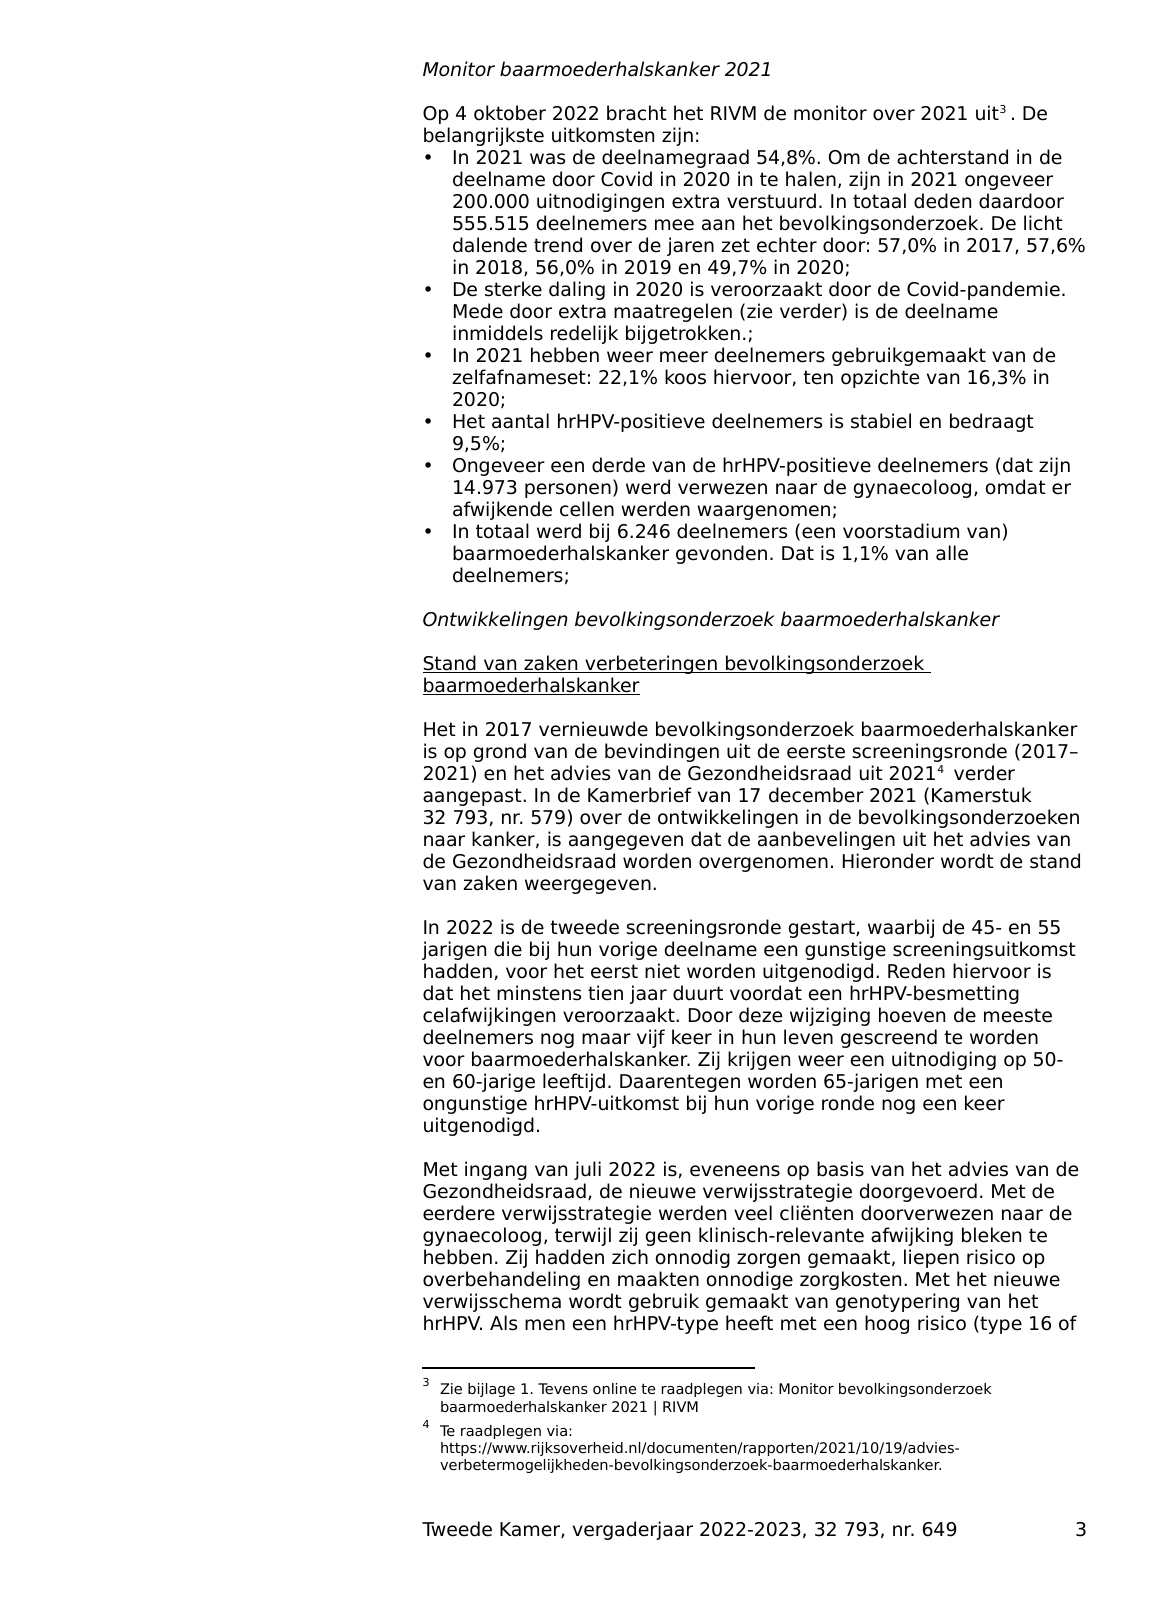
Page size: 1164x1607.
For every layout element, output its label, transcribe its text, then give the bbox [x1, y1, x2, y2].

text • De sterke daling in 2020 is veroorzaakt door de Covid-pandemie. Mede door extra maatregelen (zie verder) is de deelname inmiddels redelijk bijgetrokken.; [422, 279, 1087, 345]
subtitle Ontwikkelingen bevolkingsonderzoek baarmoederhalskanker [422, 609, 1087, 631]
text Het in 2017 vernieuwde bevolkingsonderzoek baarmoederhalskanker is op grond van de bevindingen uit de eerste screeningsronde (2017–2021) en het advies van de Gezondheidsraad uit 2021 verder aangepast. In de Kamerbrief van 17 december 2021 (Kamerstuk 32 793, nr. 579) over de ontwikkelingen in de bevolkingsonderzoeken naar kanker, is aangegeven dat de aanbevelingen uit het advies van de Gezondheidsraad worden overgenomen. Hieronder wordt de stand van zaken weergegeven. [422, 719, 1087, 895]
text Op 4 oktober 2022 bracht het RIVM de monitor over 2021 uit. De belangrijkste uitkomsten zijn: [422, 103, 1087, 147]
text • Het aantal hrHPV-positieve deelnemers is stabiel en bedraagt 9,5%; [422, 411, 1087, 455]
text • In 2021 was de deelnamegraad 54,8%. Om de achterstand in de deelname door Covid in 2020 in te halen, zijn in 2021 ongeveer 200.000 uitnodigingen extra verstuurd. In totaal deden daardoor 555.515 deelnemers mee aan het bevolkingsonderzoek. De licht dalende trend over de jaren zet echter door: 57,0% in 2017, 57,6% in 2018, 56,0% in 2019 en 49,7% in 2020; [422, 147, 1087, 279]
text Met ingang van juli 2022 is, eveneens op basis van het advies van de Gezondheidsraad, de nieuwe verwijsstrategie doorgevoerd. Met de eerdere verwijsstrategie werden veel cliënten doorverwezen naar de gynaecoloog, terwijl zij geen klinisch-relevante afwijking bleken te hebben. Zij hadden zich onnodig zorgen gemaakt, liepen risico op overbehandeling en maakten onnodige zorgkosten. Met het nieuwe verwijsschema wordt gebruik gemaakt van genotypering van het hrHPV. Als men een hrHPV-type heeft met een hoog risico (type 16 of [422, 1159, 1087, 1335]
text • Ongeveer een derde van de hrHPV-positieve deelnemers (dat zijn 14.973 personen) werd verwezen naar de gynaecoloog, omdat er afwijkende cellen werden waargenomen; [422, 455, 1087, 521]
subtitle Monitor baarmoederhalskanker 2021 [422, 59, 1087, 81]
text Zie bijlage 1. Tevens online te raadplegen via: Monitor bevolkingsonderzoek baarmoederhalskanker 2021 | RIVM [422, 1377, 1087, 1416]
text In 2022 is de tweede screeningsronde gestart, waarbij de 45- en 55 jarigen die bij hun vorige deelname een gunstige screeningsuitkomst hadden, voor het eerst niet worden uitgenodigd. Reden hiervoor is dat het minstens tien jaar duurt voordat een hrHPV-besmetting celafwijkingen veroorzaakt. Door deze wijziging hoeven de meeste deelnemers nog maar vijf keer in hun leven gescreend te worden voor baarmoederhalskanker. Zij krijgen weer een uitnodiging op 50- en 60-jarige leeftijd. Daarentegen worden 65-jarigen met een ongunstige hrHPV-uitkomst bij hun vorige ronde nog een keer uitgenodigd. [422, 917, 1087, 1137]
text Te raadplegen via: https://www.rijksoverheid.nl/documenten/rapporten/2021/10/19/advies-verbetermogelijkheden-bevolkingsonderzoek-baarmoederhalskanker. [422, 1418, 1087, 1474]
text • In 2021 hebben weer meer deelnemers gebruikgemaakt van de zelfafnameset: 22,1% koos hiervoor, ten opzichte van 16,3% in 2020; [422, 345, 1087, 411]
text • In totaal werd bij 6.246 deelnemers (een voorstadium van) baarmoederhalskanker gevonden. Dat is 1,1% van alle deelnemers; [422, 521, 1087, 587]
subtitle Stand van zaken verbeteringen bevolkingsonderzoek baarmoederhalskanker [422, 653, 1087, 697]
